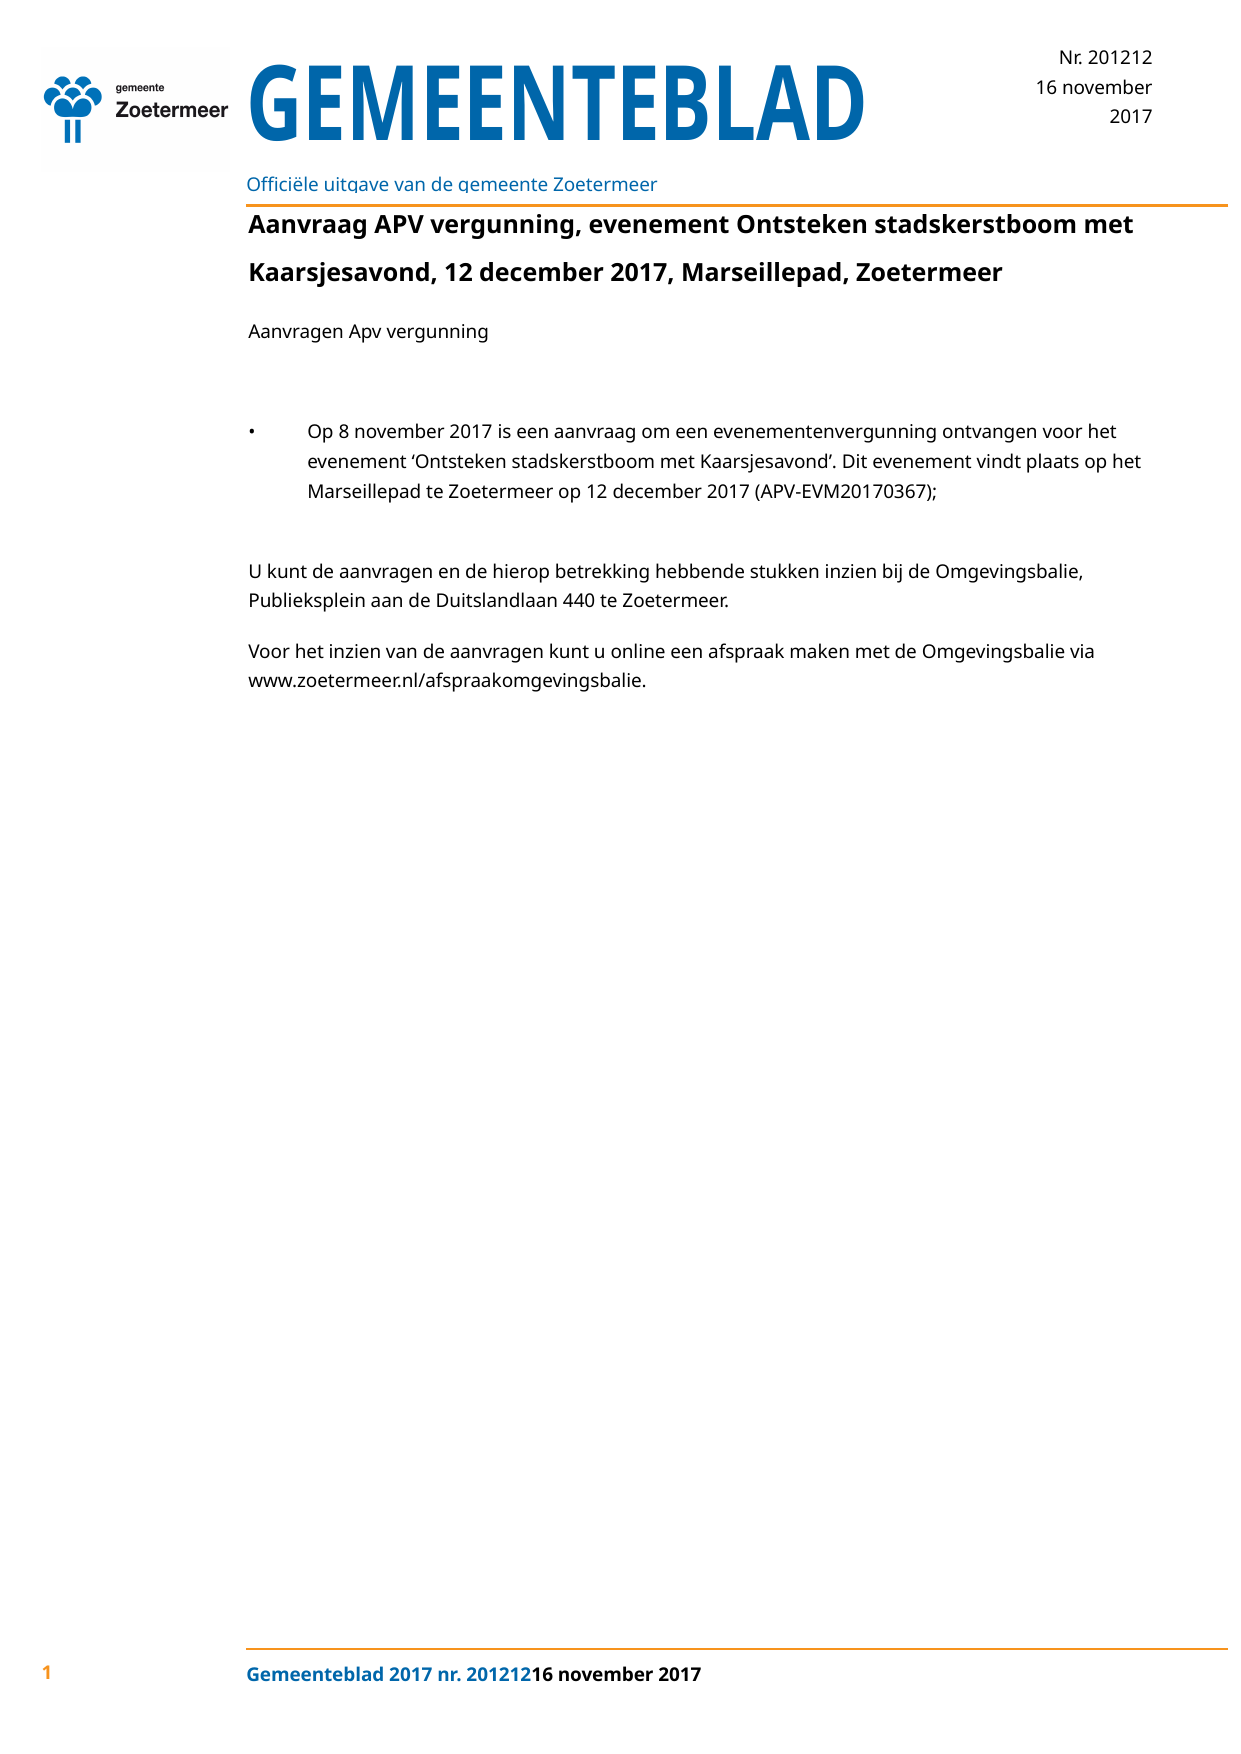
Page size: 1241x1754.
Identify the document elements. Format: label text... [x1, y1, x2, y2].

text Aanvragen Apv vergunning [248, 318, 1152, 344]
text Voor het inzien van de aanvragen kunt u online een afspraak maken met de Omgevingsbalie via www.zoetermeer.nl/afspraakomgevingsbalie. [248, 638, 1152, 693]
text U kunt de aanvragen en de hierop betrekking hebbende stukken inzien bij de Omgevingsbalie, Publieksplein aan de Duitslandlaan 440 te Zoetermeer. [248, 558, 1152, 613]
list Op 8 november 2017 is een aanvraag om een evenementenvergunning ontvangen voor het evenement ‘Ontsteken stadskerstboom met Kaarsjesavond’. Dit evenement vindt plaats op het Marseillepad te Zoetermeer op 12 december 2017 (APV-EVM20170367); [248, 419, 1152, 504]
text Aanvraag APV vergunning, evenement Ontsteken stadskerstboom met Kaarsjesavond, 12 december 2017, Marseillepad, Zoetermeer [248, 207, 1152, 288]
picture [41, 47, 231, 172]
